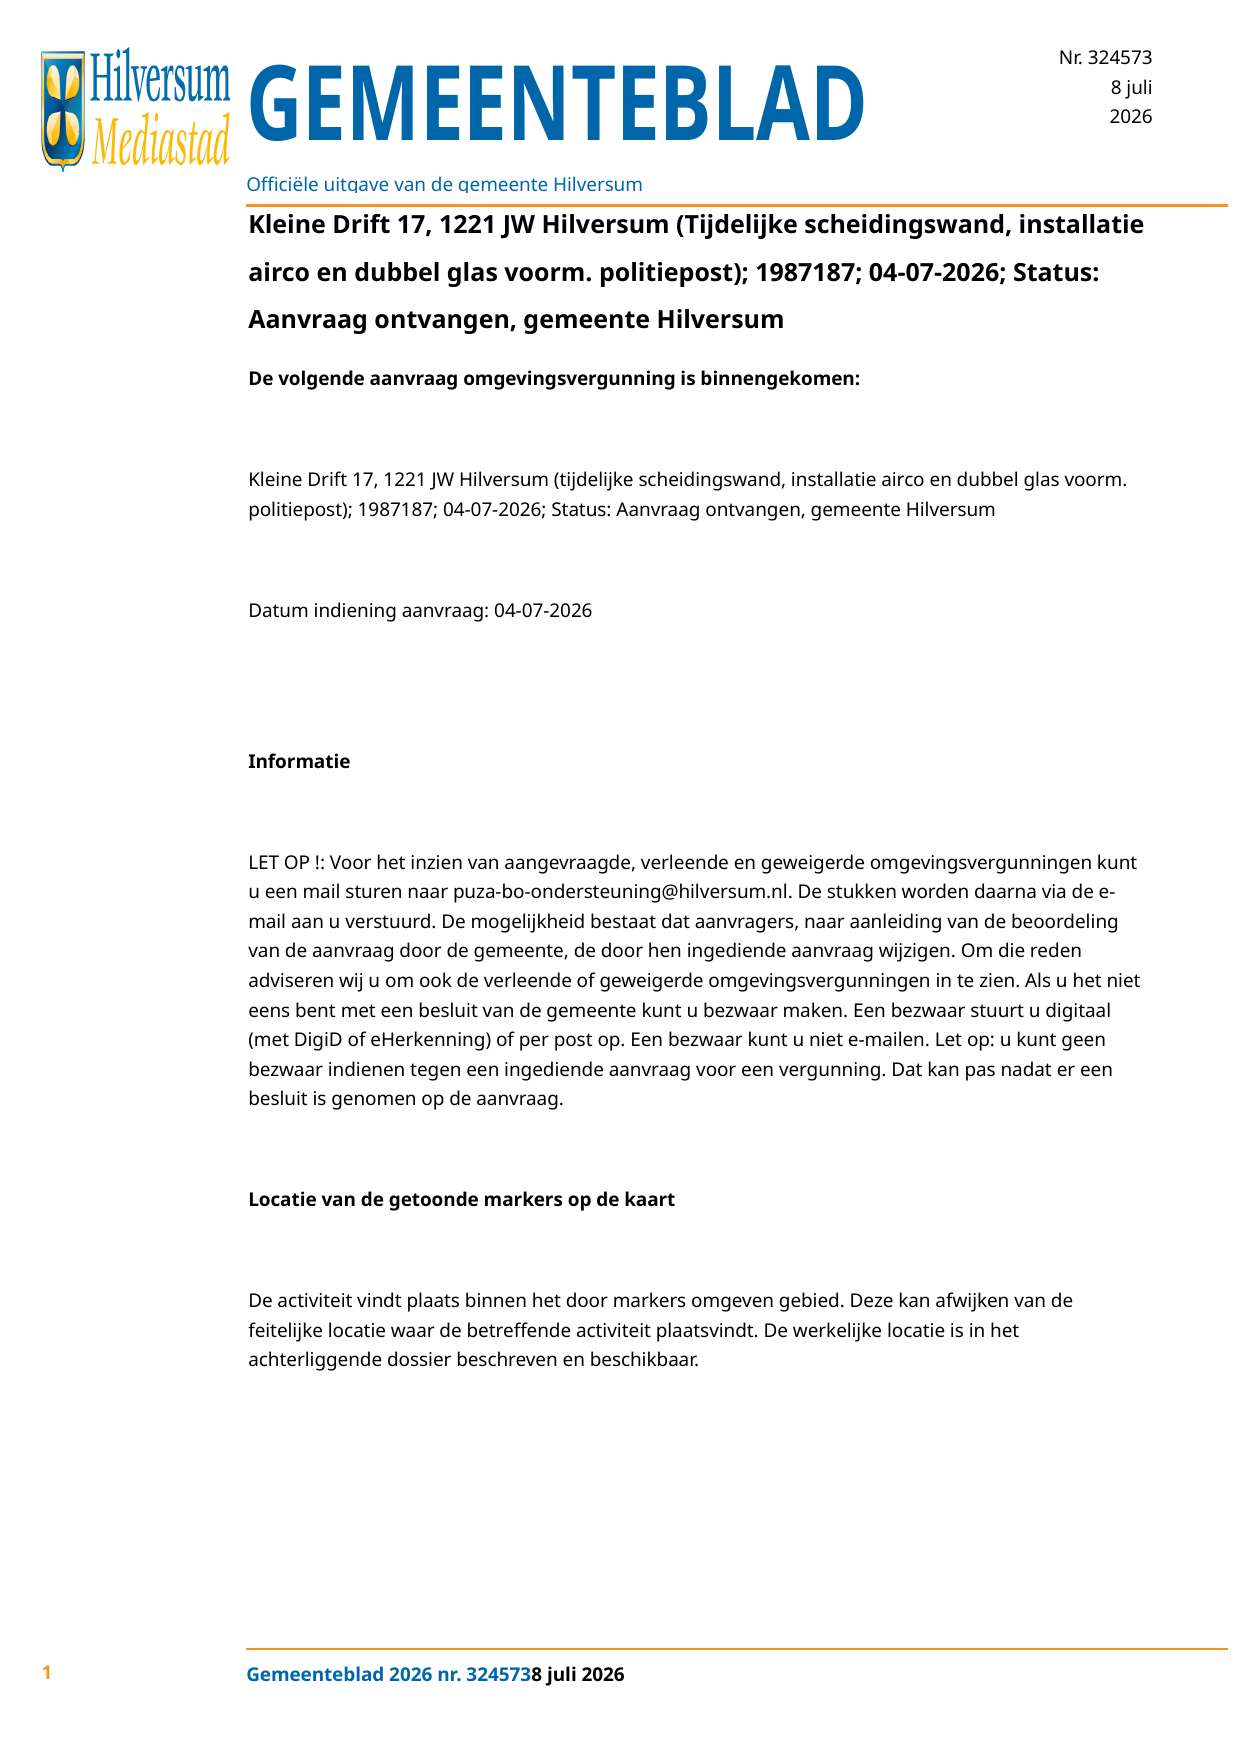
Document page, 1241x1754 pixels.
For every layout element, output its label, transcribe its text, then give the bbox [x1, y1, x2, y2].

text De activiteit vindt plaats binnen het door markers omgeven gebied. Deze kan afwijken van de feitelijke locatie waar de betreffende activiteit plaatsvindt. De werkelijke locatie is in het achterliggende dossier beschreven en beschikbaar. [248, 1287, 1152, 1372]
text Kleine Drift 17, 1221 JW Hilversum (tijdelijke scheidingswand, installatie airco en dubbel glas voorm. politiepost); 1987187; 04-07-2026; Status: Aanvraag ontvangen, gemeente Hilversum [248, 466, 1152, 522]
text Locatie van de getoonde markers op de kaart [248, 1186, 1152, 1212]
text Informatie [248, 748, 1152, 774]
text Kleine Drift 17, 1221 JW Hilversum (Tijdelijke scheidingswand, installatie airco en dubbel glas voorm. politiepost); 1987187; 04-07-2026; Status: Aanvraag ontvangen, gemeente Hilversum [248, 207, 1152, 336]
text Datum indiening aanvraag: 04-07-2026 [248, 597, 1152, 622]
text LET OP !: Voor het inzien van aangevraagde, verleende en geweigerde omgevingsvergunningen kunt u een mail sturen naar puza-bo-ondersteuning@hilversum.nl. De stukken worden daarna via de e-mail aan u verstuurd. De mogelijkheid bestaat dat aanvragers, naar aanleiding van de beoordeling van de aanvraag door de gemeente, de door hen ingediende aanvraag wijzigen. Om die reden adviseren wij u om ook de verleende of geweigerde omgevingsvergunningen in te zien. Als u het niet eens bent met een besluit van de gemeente kunt u bezwaar maken. Een bezwaar stuurt u digitaal (met DigiD of eHerkenning) of per post op. Een bezwaar kunt u niet e-mailen. Let op: u kunt geen bezwaar indienen tegen een ingediende aanvraag voor een vergunning. Dat kan pas nadat er een besluit is genomen op de aanvraag. [248, 849, 1152, 1111]
text De volgende aanvraag omgevingsvergunning is binnengekomen: [248, 366, 1152, 391]
picture [41, 47, 231, 172]
